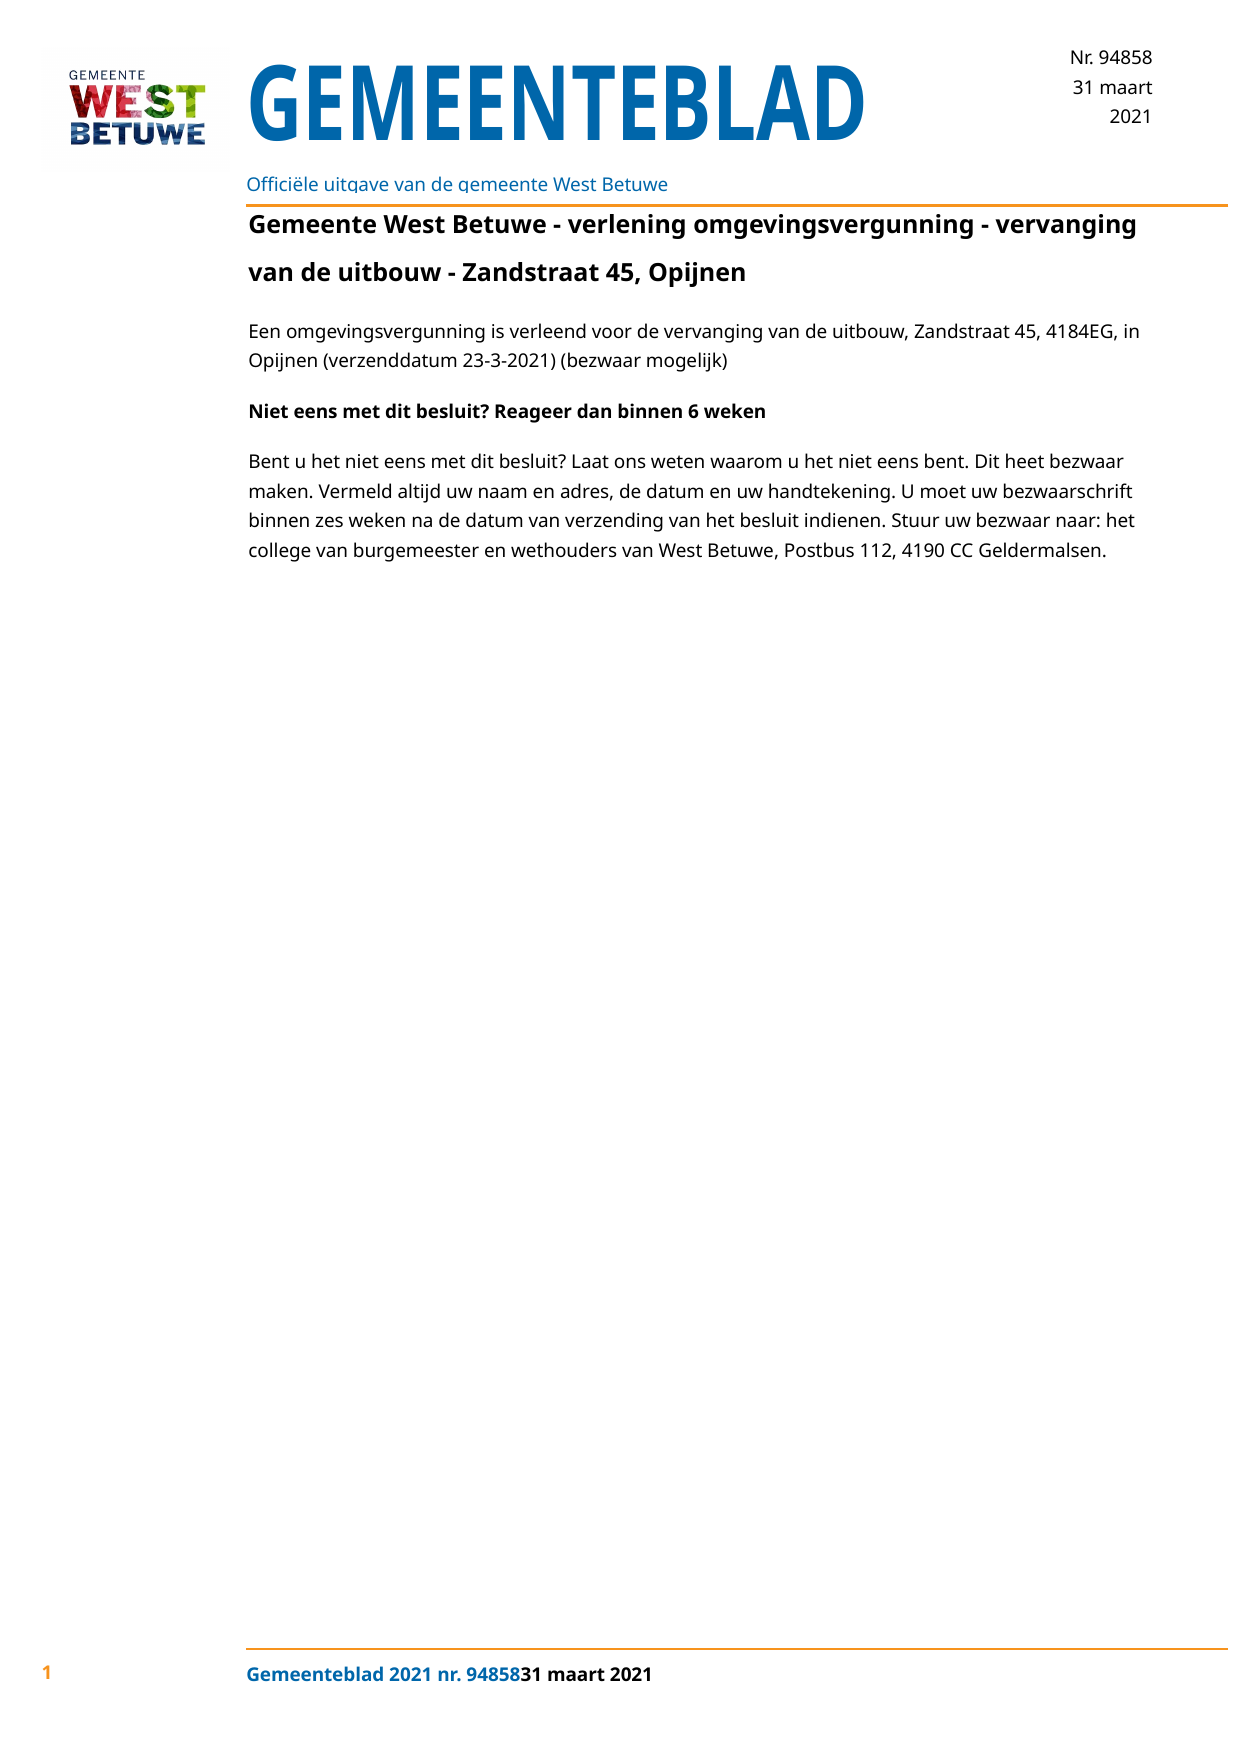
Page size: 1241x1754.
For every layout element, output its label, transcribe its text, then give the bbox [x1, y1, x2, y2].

text Bent u het niet eens met dit besluit? Laat ons weten waarom u het niet eens bent. Dit heet bezwaar maken. Vermeld altijd uw naam en adres, de datum en uw handtekening. U moet uw bezwaarschrift binnen zes weken na de datum van verzending van het besluit indienen. Stuur uw bezwaar naar: het college van burgemeester en wethouders van West Betuwe, Postbus 112, 4190 CC Geldermalsen. [248, 448, 1152, 563]
text Een omgevingsvergunning is verleend voor de vervanging van de uitbouw, Zandstraat 45, 4184EG, in Opijnen (verzenddatum 23-3-2021) (bezwaar mogelijk) [248, 318, 1152, 373]
text Gemeente West Betuwe - verlening omgevingsvergunning - vervanging van de uitbouw - Zandstraat 45, Opijnen [248, 207, 1152, 288]
text Niet eens met dit besluit? Reageer dan binnen 6 weken [248, 398, 1152, 424]
picture [41, 47, 231, 172]
